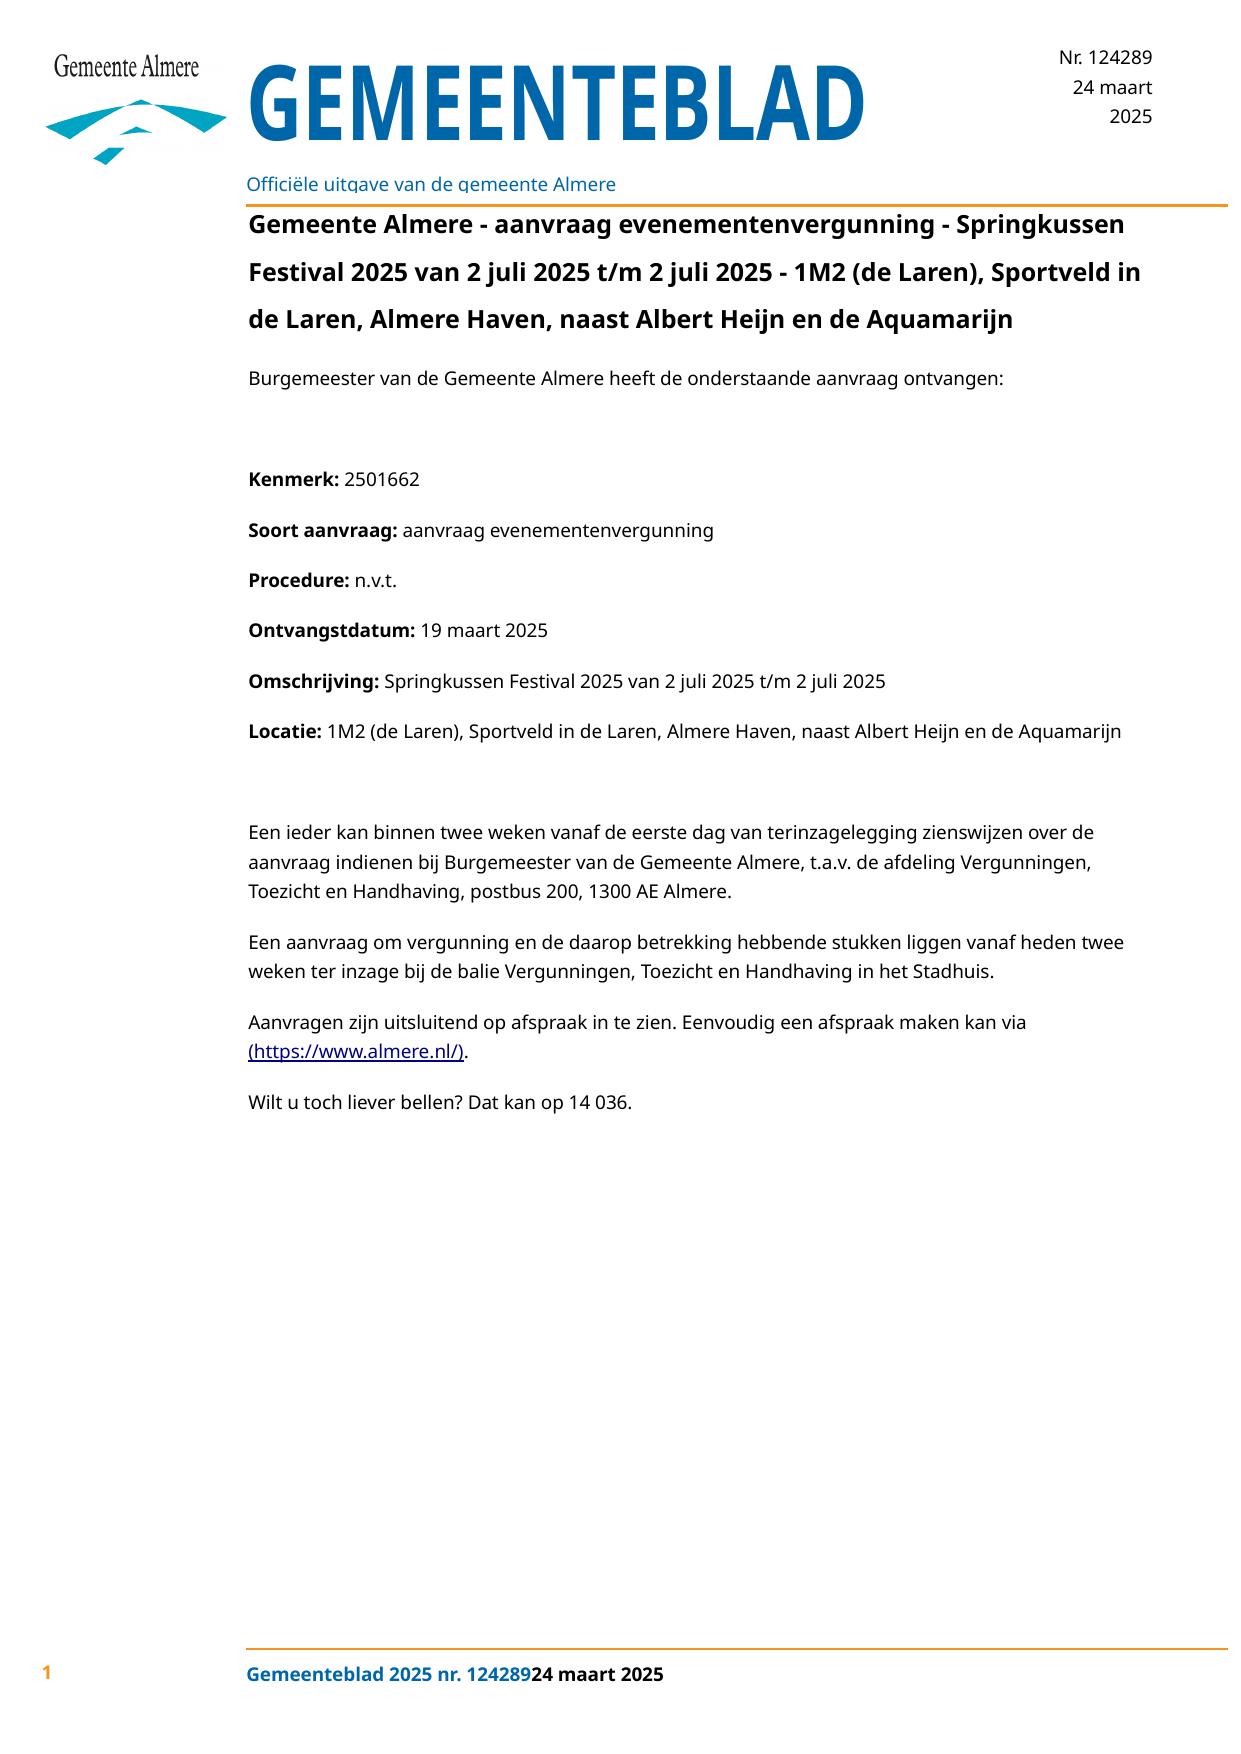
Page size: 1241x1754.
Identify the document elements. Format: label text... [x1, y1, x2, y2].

text Wilt u toch liever bellen? Dat kan op 14 036. [248, 1089, 1152, 1114]
text Ontvangstdatum: 19 maart 2025 [248, 618, 1152, 643]
text Soort aanvraag: aanvraag evenementenvergunning [248, 517, 1152, 542]
text Burgemeester van de Gemeente Almere heeft de onderstaande aanvraag ontvangen: [248, 366, 1152, 391]
text Een ieder kan binnen twee weken vanaf de eerste dag van terinzagelegging zienswijzen over de aanvraag indienen bij Burgemeester van de Gemeente Almere, t.a.v. de afdeling Vergunningen, Toezicht en Handhaving, postbus 200, 1300 AE Almere. [248, 819, 1152, 904]
text Procedure: n.v.t. [248, 567, 1152, 593]
text Een aanvraag om vergunning en de daarop betrekking hebbende stukken liggen vanaf heden twee weken ter inzage bij de balie Vergunningen, Toezicht en Handhaving in het Stadhuis. [248, 929, 1152, 984]
text Aanvragen zijn uitsluitend op afspraak in te zien. Eenvoudig een afspraak maken kan via (https://www.almere.nl/). [248, 1009, 1152, 1064]
picture [41, 47, 231, 172]
text Gemeente Almere - aanvraag evenementenvergunning - Springkussen Festival 2025 van 2 juli 2025 t/m 2 juli 2025 - 1M2 (de Laren), Sportveld in de Laren, Almere Haven, naast Albert Heijn en de Aquamarijn [248, 207, 1152, 336]
text Omschrijving: Springkussen Festival 2025 van 2 juli 2025 t/m 2 juli 2025 [248, 668, 1152, 694]
text Kenmerk: 2501662 [248, 466, 1152, 492]
text Locatie: 1M2 (de Laren), Sportveld in de Laren, Almere Haven, naast Albert Heijn en de Aquamarijn [248, 718, 1152, 744]
